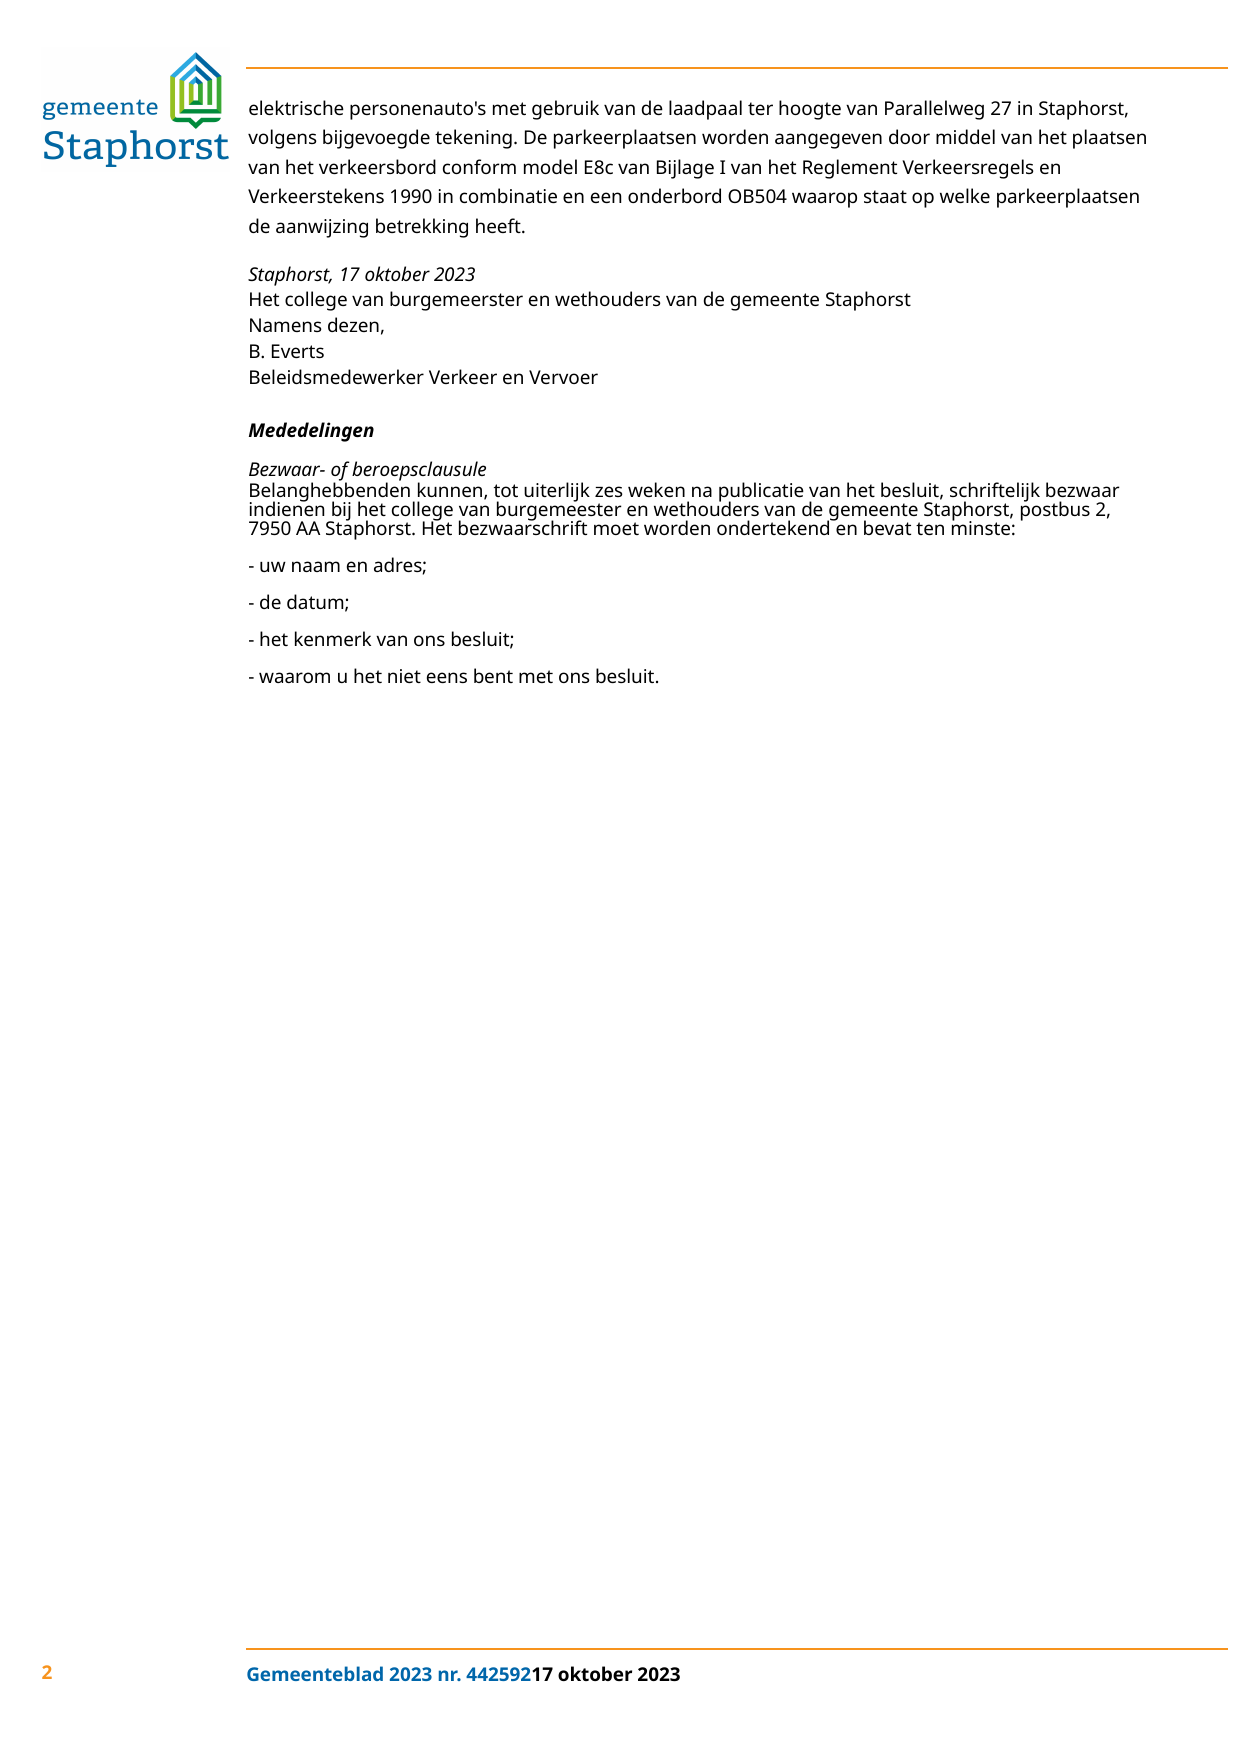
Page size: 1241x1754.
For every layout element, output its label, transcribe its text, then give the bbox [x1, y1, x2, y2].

text - waarom u het niet eens bent met ons besluit. [248, 668, 1152, 687]
text Bezwaar- of beroepsclausule [248, 456, 1152, 482]
text elektrische personenauto's met gebruik van de laadpaal ter hoogte van Parallelweg 27 in Staphorst, volgens bijgevoegde tekening. De parkeerplaatsen worden aangegeven door middel van het plaatsen van het verkeersbord conform model E8c van Bijlage I van het Reglement Verkeersregels en Verkeerstekens 1990 in combinatie en een onderbord OB504 waarop staat op welke parkeerplaatsen de aanwijzing betrekking heeft. [248, 95, 1152, 239]
text Beleidsmedewerker Verkeer en Vervoer [248, 364, 1152, 389]
text Het college van burgemeerster en wethouders van de gemeente Staphorst [248, 287, 1152, 312]
text B. Everts [248, 338, 1152, 364]
text Mededelingen [248, 417, 1152, 442]
text - uw naam en adres; [248, 557, 1152, 577]
text Namens dezen, [248, 312, 1152, 338]
text - de datum; [248, 594, 1152, 613]
text Staphorst, 17 oktober 2023 [248, 261, 1152, 287]
text - het kenmerk van ons besluit; [248, 631, 1152, 651]
picture [41, 47, 231, 172]
text Belanghebbenden kunnen, tot uiterlijk zes weken na publicatie van het besluit, schriftelijk bezwaar indienen bij het college van burgemeester en wethouders van de gemeente Staphorst, postbus 2, 7950 AA Staphorst. Het bezwaarschrift moet worden ondertekend en bevat ten minste: [248, 482, 1152, 539]
